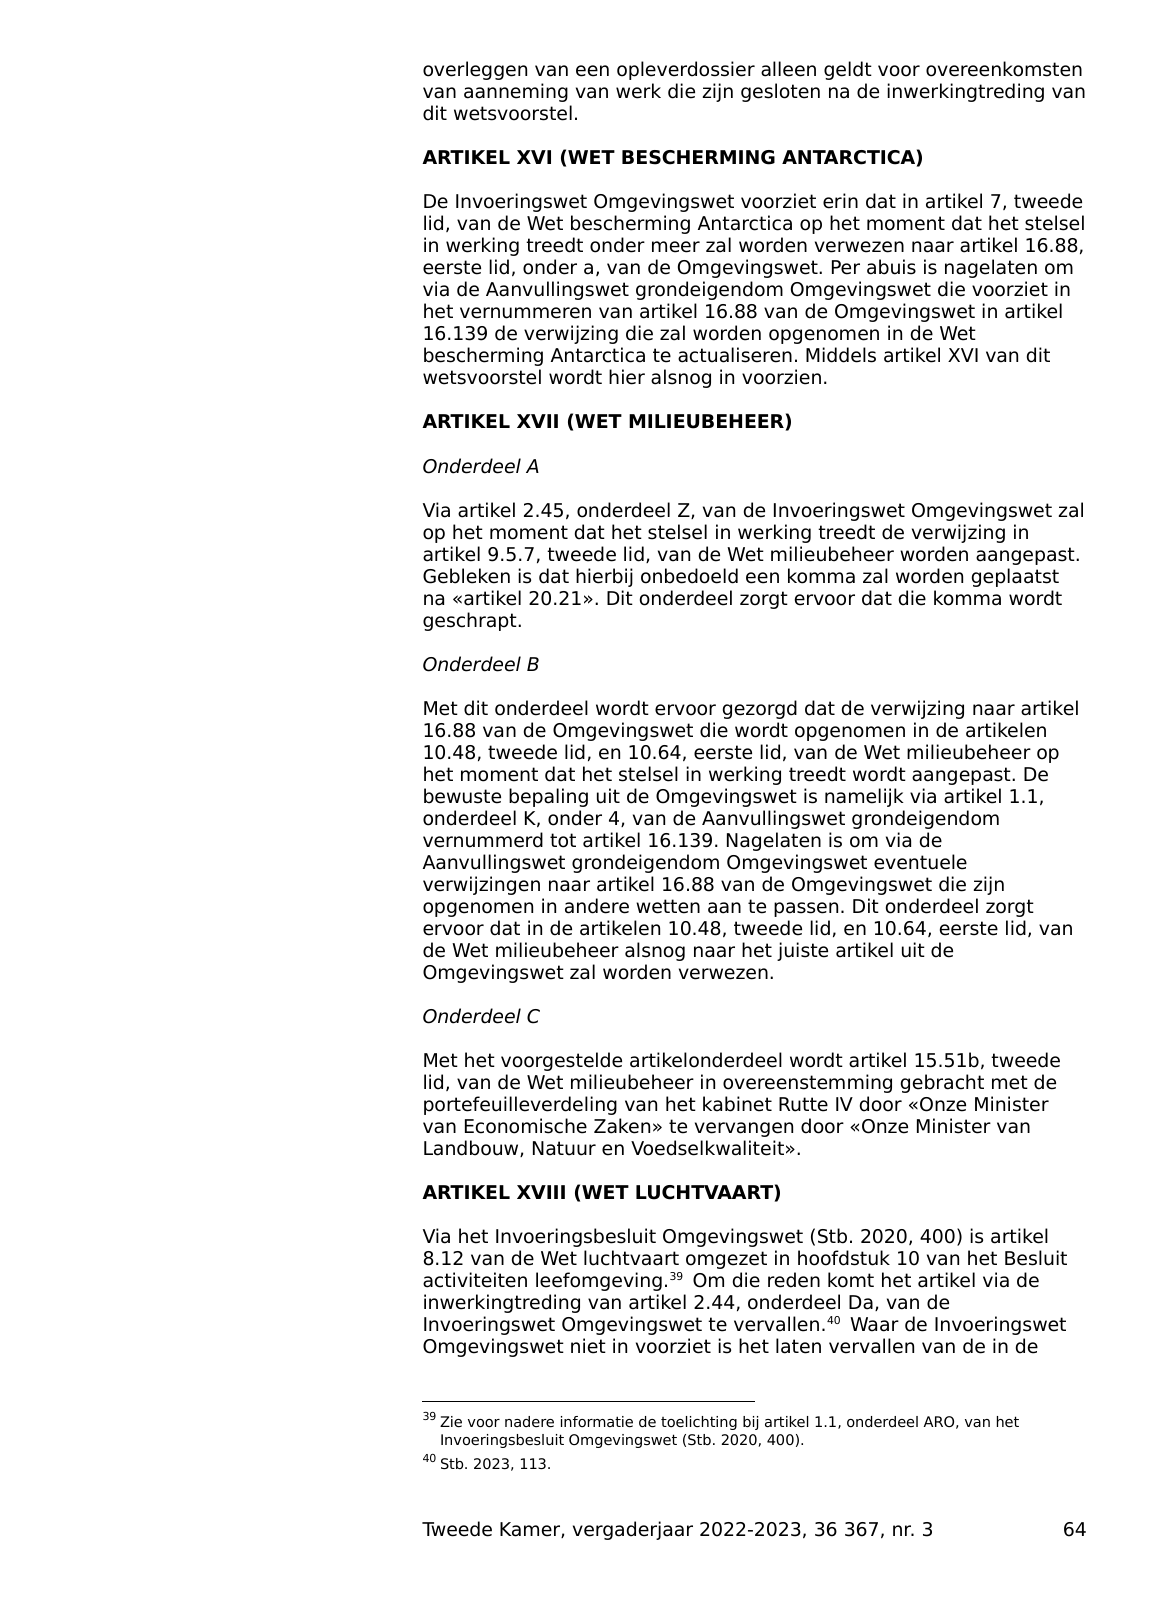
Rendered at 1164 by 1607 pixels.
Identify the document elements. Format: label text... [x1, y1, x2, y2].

subtitle ARTIKEL XVI (WET BESCHERMING ANTARCTICA) [422, 147, 1087, 169]
subtitle Onderdeel B [422, 654, 1087, 676]
text Via het Invoeringsbesluit Omgevingswet (Stb. 2020, 400) is artikel 8.12 van de Wet luchtvaart omgezet in hoofdstuk 10 van het Besluit activiteiten leefomgeving. Om die reden komt het artikel via de inwerkingtreding van artikel 2.44, onderdeel Da, van de Invoeringswet Omgevingswet te vervallen. Waar de Invoeringswet Omgevingswet niet in voorziet is het laten vervallen van de in de [422, 1226, 1087, 1358]
text Met dit onderdeel wordt ervoor gezorgd dat de verwijzing naar artikel 16.88 van de Omgevingswet die wordt opgenomen in de artikelen 10.48, tweede lid, en 10.64, eerste lid, van de Wet milieubeheer op het moment dat het stelsel in werking treedt wordt aangepast. De bewuste bepaling uit de Omgevingswet is namelijk via artikel 1.1, onderdeel K, onder 4, van de Aanvullingswet grondeigendom vernummerd tot artikel 16.139. Nagelaten is om via de Aanvullingswet grondeigendom Omgevingswet eventuele verwijzingen naar artikel 16.88 van de Omgevingswet die zijn opgenomen in andere wetten aan te passen. Dit onderdeel zorgt ervoor dat in de artikelen 10.48, tweede lid, en 10.64, eerste lid, van de Wet milieubeheer alsnog naar het juiste artikel uit de Omgevingswet zal worden verwezen. [422, 698, 1087, 984]
text Via artikel 2.45, onderdeel Z, van de Invoeringswet Omgevingswet zal op het moment dat het stelsel in werking treedt de verwijzing in artikel 9.5.7, tweede lid, van de Wet milieubeheer worden aangepast. Gebleken is dat hierbij onbedoeld een komma zal worden geplaatst na «artikel 20.21». Dit onderdeel zorgt ervoor dat die komma wordt geschrapt. [422, 500, 1087, 632]
text De Invoeringswet Omgevingswet voorziet erin dat in artikel 7, tweede lid, van de Wet bescherming Antarctica op het moment dat het stelsel in werking treedt onder meer zal worden verwezen naar artikel 16.88, eerste lid, onder a, van de Omgevingswet. Per abuis is nagelaten om via de Aanvullingswet grondeigendom Omgevingswet die voorziet in het vernummeren van artikel 16.88 van de Omgevingswet in artikel 16.139 de verwijzing die zal worden opgenomen in de Wet bescherming Antarctica te actualiseren. Middels artikel XVI van dit wetsvoorstel wordt hier alsnog in voorzien. [422, 191, 1087, 389]
text Stb. 2023, 113. [422, 1452, 1087, 1474]
subtitle ARTIKEL XVIII (WET LUCHTVAART) [422, 1182, 1087, 1204]
text overleggen van een opleverdossier alleen geldt voor overeenkomsten van aanneming van werk die zijn gesloten na de inwerkingtreding van dit wetsvoorstel. [422, 59, 1087, 125]
text Met het voorgestelde artikelonderdeel wordt artikel 15.51b, tweede lid, van de Wet milieubeheer in overeenstemming gebracht met de portefeuilleverdeling van het kabinet Rutte IV door «Onze Minister van Economische Zaken» te vervangen door «Onze Minister van Landbouw, Natuur en Voedselkwaliteit». [422, 1050, 1087, 1160]
text Zie voor nadere informatie de toelichting bij artikel 1.1, onderdeel ARO, van het Invoeringsbesluit Omgevingswet (Stb. 2020, 400). [422, 1410, 1087, 1449]
subtitle Onderdeel C [422, 1006, 1087, 1028]
subtitle ARTIKEL XVII (WET MILIEUBEHEER) [422, 411, 1087, 433]
subtitle Onderdeel A [422, 456, 1087, 477]
